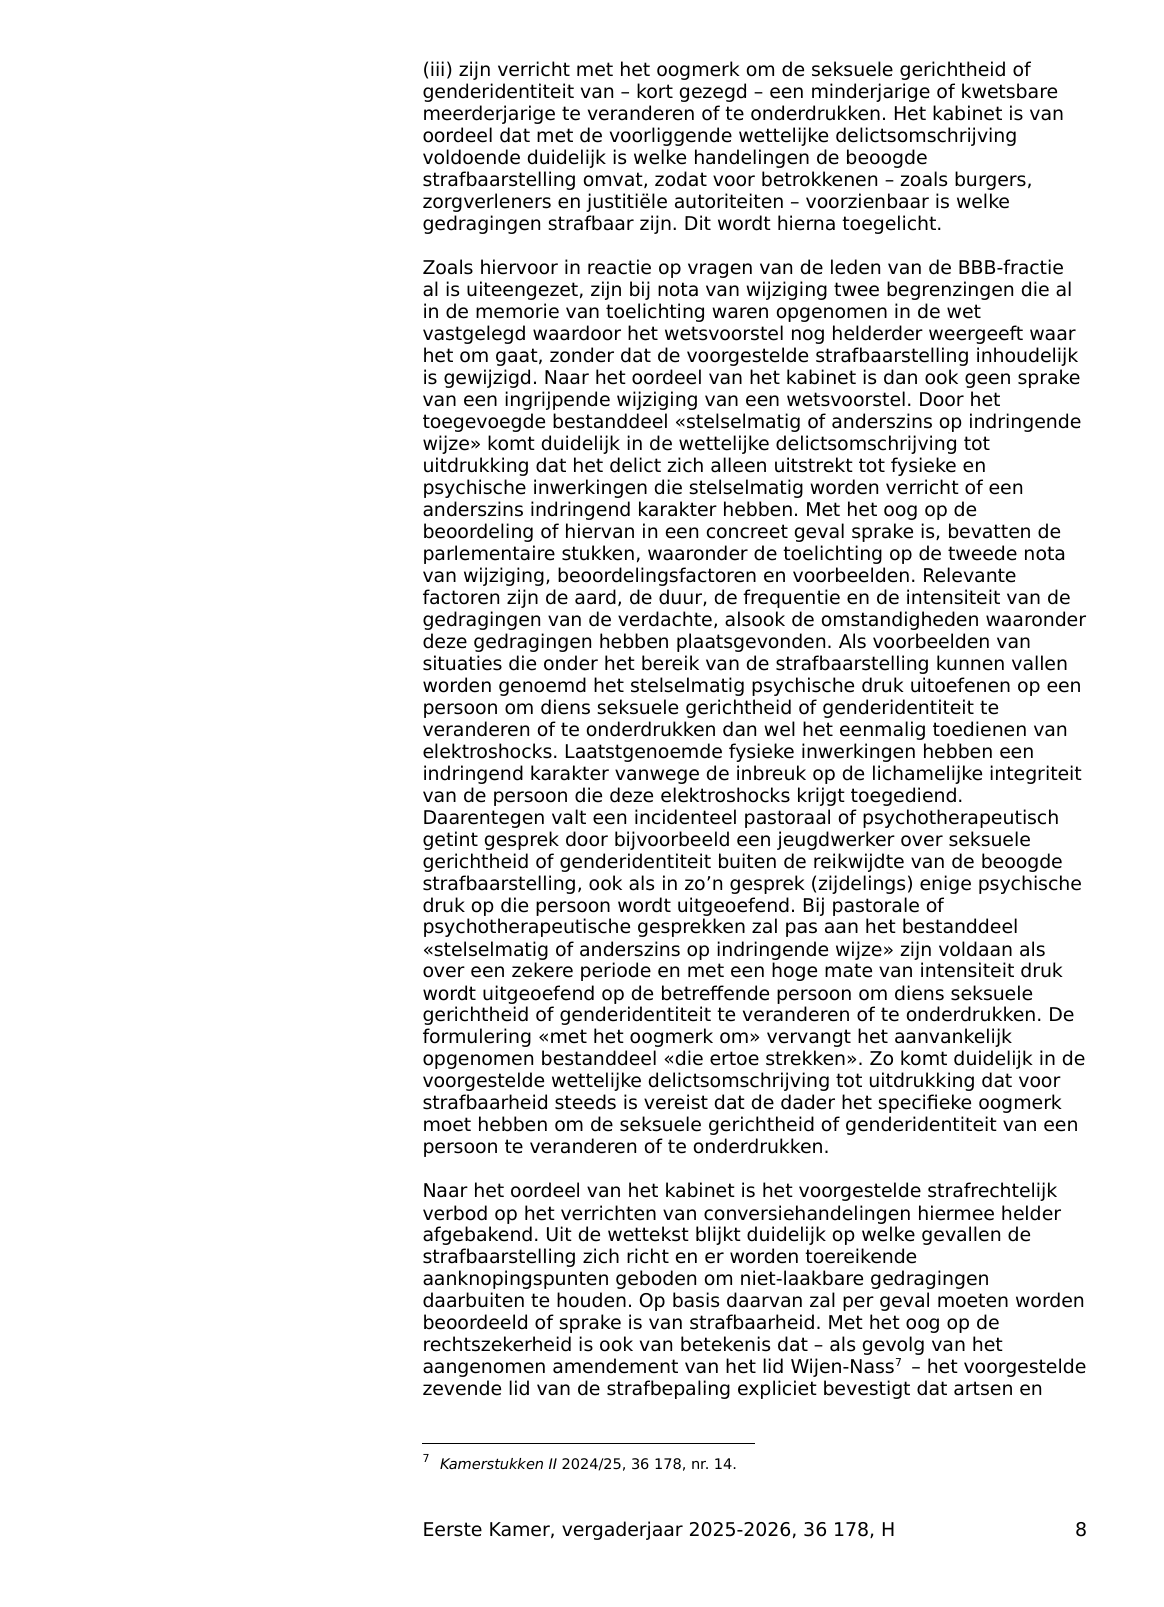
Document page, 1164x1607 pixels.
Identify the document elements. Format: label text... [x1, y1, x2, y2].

text Naar het oordeel van het kabinet is het voorgestelde strafrechtelijk verbod op het verrichten van conversiehandelingen hiermee helder afgebakend. Uit de wettekst blijkt duidelijk op welke gevallen de strafbaarstelling zich richt en er worden toereikende aanknopingspunten geboden om niet-laakbare gedragingen daarbuiten te houden. Op basis daarvan zal per geval moeten worden beoordeeld of sprake is van strafbaarheid. Met het oog op de rechtszekerheid is ook van betekenis dat – als gevolg van het aangenomen amendement van het lid Wijen-Nass – het voorgestelde zevende lid van de strafbepaling expliciet bevestigt dat artsen en [422, 1180, 1087, 1400]
text Kamerstukken II 2024/25, 36 178, nr. 14. [422, 1452, 1087, 1474]
text Zoals hiervoor in reactie op vragen van de leden van de BBB-fractie al is uiteengezet, zijn bij nota van wijziging twee begrenzingen die al in de memorie van toelichting waren opgenomen in de wet vastgelegd waardoor het wetsvoorstel nog helderder weergeeft waar het om gaat, zonder dat de voorgestelde strafbaarstelling inhoudelijk is gewijzigd. Naar het oordeel van het kabinet is dan ook geen sprake van een ingrijpende wijziging van een wetsvoorstel. Door het toegevoegde bestanddeel «stelselmatig of anderszins op indringende wijze» komt duidelijk in de wettelijke delictsomschrijving tot uitdrukking dat het delict zich alleen uitstrekt tot fysieke en psychische inwerkingen die stelselmatig worden verricht of een anderszins indringend karakter hebben. Met het oog op de beoordeling of hiervan in een concreet geval sprake is, bevatten de parlementaire stukken, waaronder de toelichting op de tweede nota van wijziging, beoordelingsfactoren en voorbeelden. Relevante factoren zijn de aard, de duur, de frequentie en de intensiteit van de gedragingen van de verdachte, alsook de omstandigheden waaronder deze gedragingen hebben plaatsgevonden. Als voorbeelden van situaties die onder het bereik van de strafbaarstelling kunnen vallen worden genoemd het stelselmatig psychische druk uitoefenen op een persoon om diens seksuele gerichtheid of genderidentiteit te veranderen of te onderdrukken dan wel het eenmalig toedienen van elektroshocks. Laatstgenoemde fysieke inwerkingen hebben een indringend karakter vanwege de inbreuk op de lichamelijke integriteit van de persoon die deze elektroshocks krijgt toegediend. Daarentegen valt een incidenteel pastoraal of psychotherapeutisch getint gesprek door bijvoorbeeld een jeugdwerker over seksuele gerichtheid of genderidentiteit buiten de reikwijdte van de beoogde strafbaarstelling, ook als in zo’n gesprek (zijdelings) enige psychische druk op die persoon wordt uitgeoefend. Bij pastorale of psychotherapeutische gesprekken zal pas aan het bestanddeel «stelselmatig of anderszins op indringende wijze» zijn voldaan als over een zekere periode en met een hoge mate van intensiteit druk wordt uitgeoefend op de betreffende persoon om diens seksuele gerichtheid of genderidentiteit te veranderen of te onderdrukken. De formulering «met het oogmerk om» vervangt het aanvankelijk opgenomen bestanddeel «die ertoe strekken». Zo komt duidelijk in de voorgestelde wettelijke delictsomschrijving tot uitdrukking dat voor strafbaarheid steeds is vereist dat de dader het specifieke oogmerk moet hebben om de seksuele gerichtheid of genderidentiteit van een persoon te veranderen of te onderdrukken. [422, 257, 1087, 1158]
text (iii) zijn verricht met het oogmerk om de seksuele gerichtheid of genderidentiteit van – kort gezegd – een minderjarige of kwetsbare meerderjarige te veranderen of te onderdrukken. Het kabinet is van oordeel dat met de voorliggende wettelijke delictsomschrijving voldoende duidelijk is welke handelingen de beoogde strafbaarstelling omvat, zodat voor betrokkenen – zoals burgers, zorgverleners en justitiële autoriteiten – voorzienbaar is welke gedragingen strafbaar zijn. Dit wordt hierna toegelicht. [422, 59, 1087, 235]
